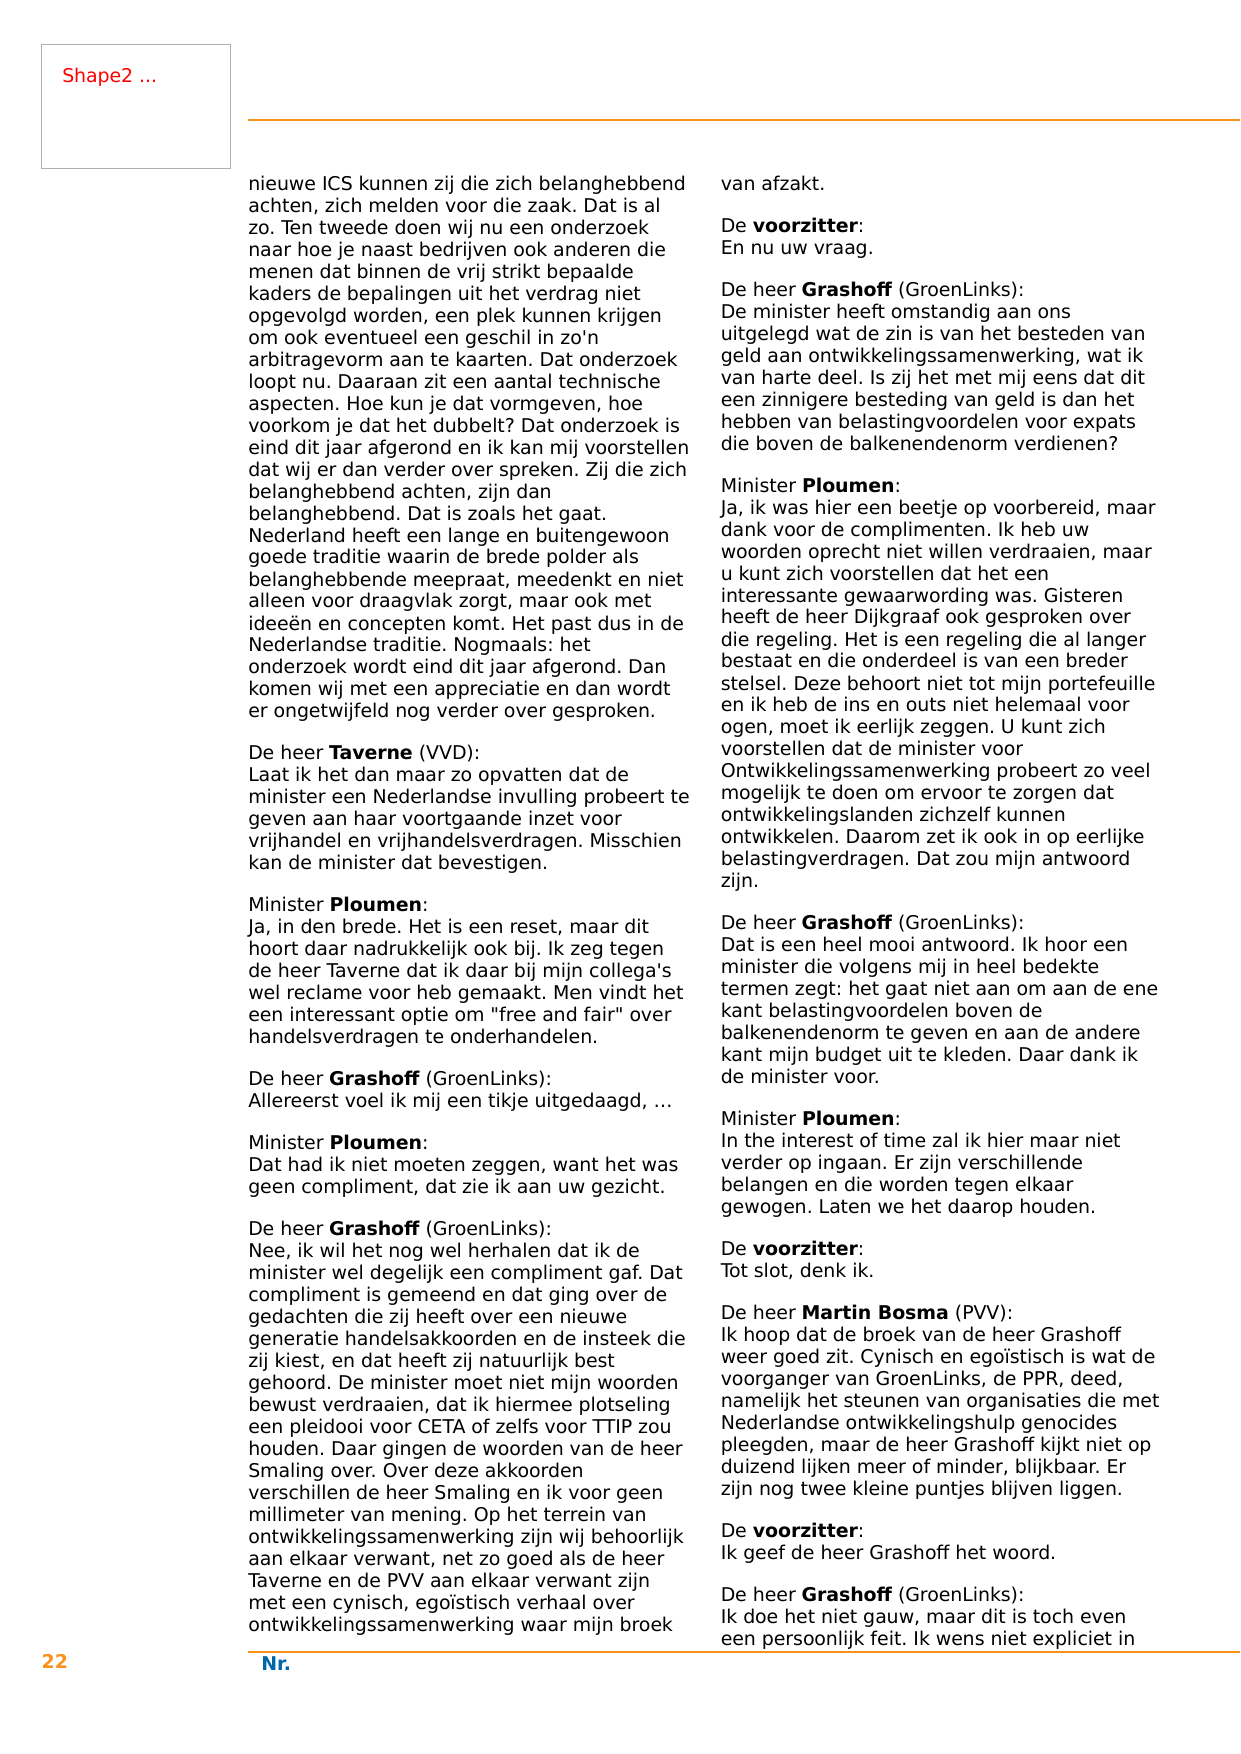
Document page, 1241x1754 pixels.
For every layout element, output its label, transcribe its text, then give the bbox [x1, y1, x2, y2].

text van afzakt. [721, 173, 1163, 195]
text De heer Grashoff (GroenLinks): [248, 1218, 691, 1240]
text Ik hoop dat de broek van de heer Grashoff weer goed zit. Cynisch en egoïstisch is wat de voorganger van GroenLinks, de PPR, deed, namelijk het steunen van organisaties die met Nederlandse ontwikkelingshulp genocides pleegden, maar de heer Grashoff kijkt niet op duizend lijken meer of minder, blijkbaar. Er zijn nog twee kleine puntjes blijven liggen. [721, 1324, 1163, 1500]
text Minister Ploumen: [721, 474, 1163, 497]
text Minister Ploumen: [248, 1132, 691, 1154]
text De heer Taverne (VVD): [248, 742, 691, 764]
text Tot slot, denk ik. [721, 1260, 1163, 1282]
text nieuwe ICS kunnen zij die zich belanghebbend achten, zich melden voor die zaak. Dat is al zo. Ten tweede doen wij nu een onderzoek naar hoe je naast bedrijven ook anderen die menen dat binnen de vrij strikt bepaalde kaders de bepalingen uit het verdrag niet opgevolgd worden, een plek kunnen krijgen om ook eventueel een geschil in zo'n arbitragevorm aan te kaarten. Dat onderzoek loopt nu. Daaraan zit een aantal technische aspecten. Hoe kun je dat vormgeven, hoe voorkom je dat het dubbelt? Dat onderzoek is eind dit jaar afgerond en ik kan mij voorstellen dat wij er dan verder over spreken. Zij die zich belanghebbend achten, zijn dan belanghebbend. Dat is zoals het gaat. Nederland heeft een lange en buitengewoon goede traditie waarin de brede polder als belanghebbende meepraat, meedenkt en niet alleen voor draagvlak zorgt, maar ook met ideeën en concepten komt. Het past dus in de Nederlandse traditie. Nogmaals: het onderzoek wordt eind dit jaar afgerond. Dan komen wij met een appreciatie en dan wordt er ongetwijfeld nog verder over gesproken. [248, 173, 691, 722]
text De voorzitter: [721, 215, 1163, 237]
text De heer Grashoff (GroenLinks): [721, 1584, 1163, 1606]
text De voorzitter: [721, 1238, 1163, 1260]
text En nu uw vraag. [721, 237, 1163, 259]
text De heer Martin Bosma (PVV): [721, 1302, 1163, 1324]
text De heer Grashoff (GroenLinks): [248, 1068, 691, 1090]
text Laat ik het dan maar zo opvatten dat de minister een Nederlandse invulling probeert te geven aan haar voortgaande inzet voor vrijhandel en vrijhandelsverdragen. Misschien kan de minister dat bevestigen. [248, 764, 691, 874]
text De voorzitter: [721, 1520, 1163, 1542]
text Allereerst voel ik mij een tikje uitgedaagd, … [248, 1090, 691, 1112]
text Nee, ik wil het nog wel herhalen dat ik de minister wel degelijk een compliment gaf. Dat compliment is gemeend en dat ging over de gedachten die zij heeft over een nieuwe generatie handelsakkoorden en de insteek die zij kiest, en dat heeft zij natuurlijk best gehoord. De minister moet niet mijn woorden bewust verdraaien, dat ik hiermee plotseling een pleidooi voor CETA of zelfs voor TTIP zou houden. Daar gingen de woorden van de heer Smaling over. Over deze akkoorden verschillen de heer Smaling en ik voor geen millimeter van mening. Op het terrein van ontwikkelingssamenwerking zijn wij behoorlijk aan elkaar verwant, net zo goed als de heer Taverne en de PVV aan elkaar verwant zijn met een cynisch, egoïstisch verhaal over ontwikkelingssamenwerking waar mijn broek [248, 1240, 691, 1636]
text Ja, in den brede. Het is een reset, maar dit hoort daar nadrukkelijk ook bij. Ik zeg tegen de heer Taverne dat ik daar bij mijn collega's wel reclame voor heb gemaakt. Men vindt het een interessant optie om "free and fair" over handelsverdragen te onderhandelen. [248, 916, 691, 1048]
text De heer Grashoff (GroenLinks): [721, 279, 1163, 301]
text Dat had ik niet moeten zeggen, want het was geen compliment, dat zie ik aan uw gezicht. [248, 1154, 691, 1198]
text De minister heeft omstandig aan ons uitgelegd wat de zin is van het besteden van geld aan ontwikkelingssamenwerking, wat ik van harte deel. Is zij het met mij eens dat dit een zinnigere besteding van geld is dan het hebben van belastingvoordelen voor expats die boven de balkenendenorm verdienen? [721, 301, 1163, 454]
text Ik geef de heer Grashoff het woord. [721, 1542, 1163, 1564]
text In the interest of time zal ik hier maar niet verder op ingaan. Er zijn verschillende belangen en die worden tegen elkaar gewogen. Laten we het daarop houden. [721, 1130, 1163, 1218]
text Ik doe het niet gauw, maar dit is toch even een persoonlijk feit. Ik wens niet expliciet in [721, 1606, 1163, 1649]
text Minister Ploumen: [721, 1108, 1163, 1130]
text Dat is een heel mooi antwoord. Ik hoor een minister die volgens mij in heel bedekte termen zegt: het gaat niet aan om aan de ene kant belastingvoordelen boven de balkenendenorm te geven en aan de andere kant mijn budget uit te kleden. Daar dank ik de minister voor. [721, 934, 1163, 1088]
text De heer Grashoff (GroenLinks): [721, 912, 1163, 934]
text Minister Ploumen: [248, 894, 691, 916]
text Ja, ik was hier een beetje op voorbereid, maar dank voor de complimenten. Ik heb uw woorden oprecht niet willen verdraaien, maar u kunt zich voorstellen dat het een interessante gewaarwording was. Gisteren heeft de heer Dijkgraaf ook gesproken over die regeling. Het is een regeling die al langer bestaat en die onderdeel is van een breder stelsel. Deze behoort niet tot mijn portefeuille en ik heb de ins en outs niet helemaal voor ogen, moet ik eerlijk zeggen. U kunt zich voorstellen dat de minister voor Ontwikkelingssamenwerking probeert zo veel mogelijk te doen om ervoor te zorgen dat ontwikkelingslanden zichzelf kunnen ontwikkelen. Daarom zet ik ook in op eerlijke belastingverdragen. Dat zou mijn antwoord zijn. [721, 497, 1163, 892]
